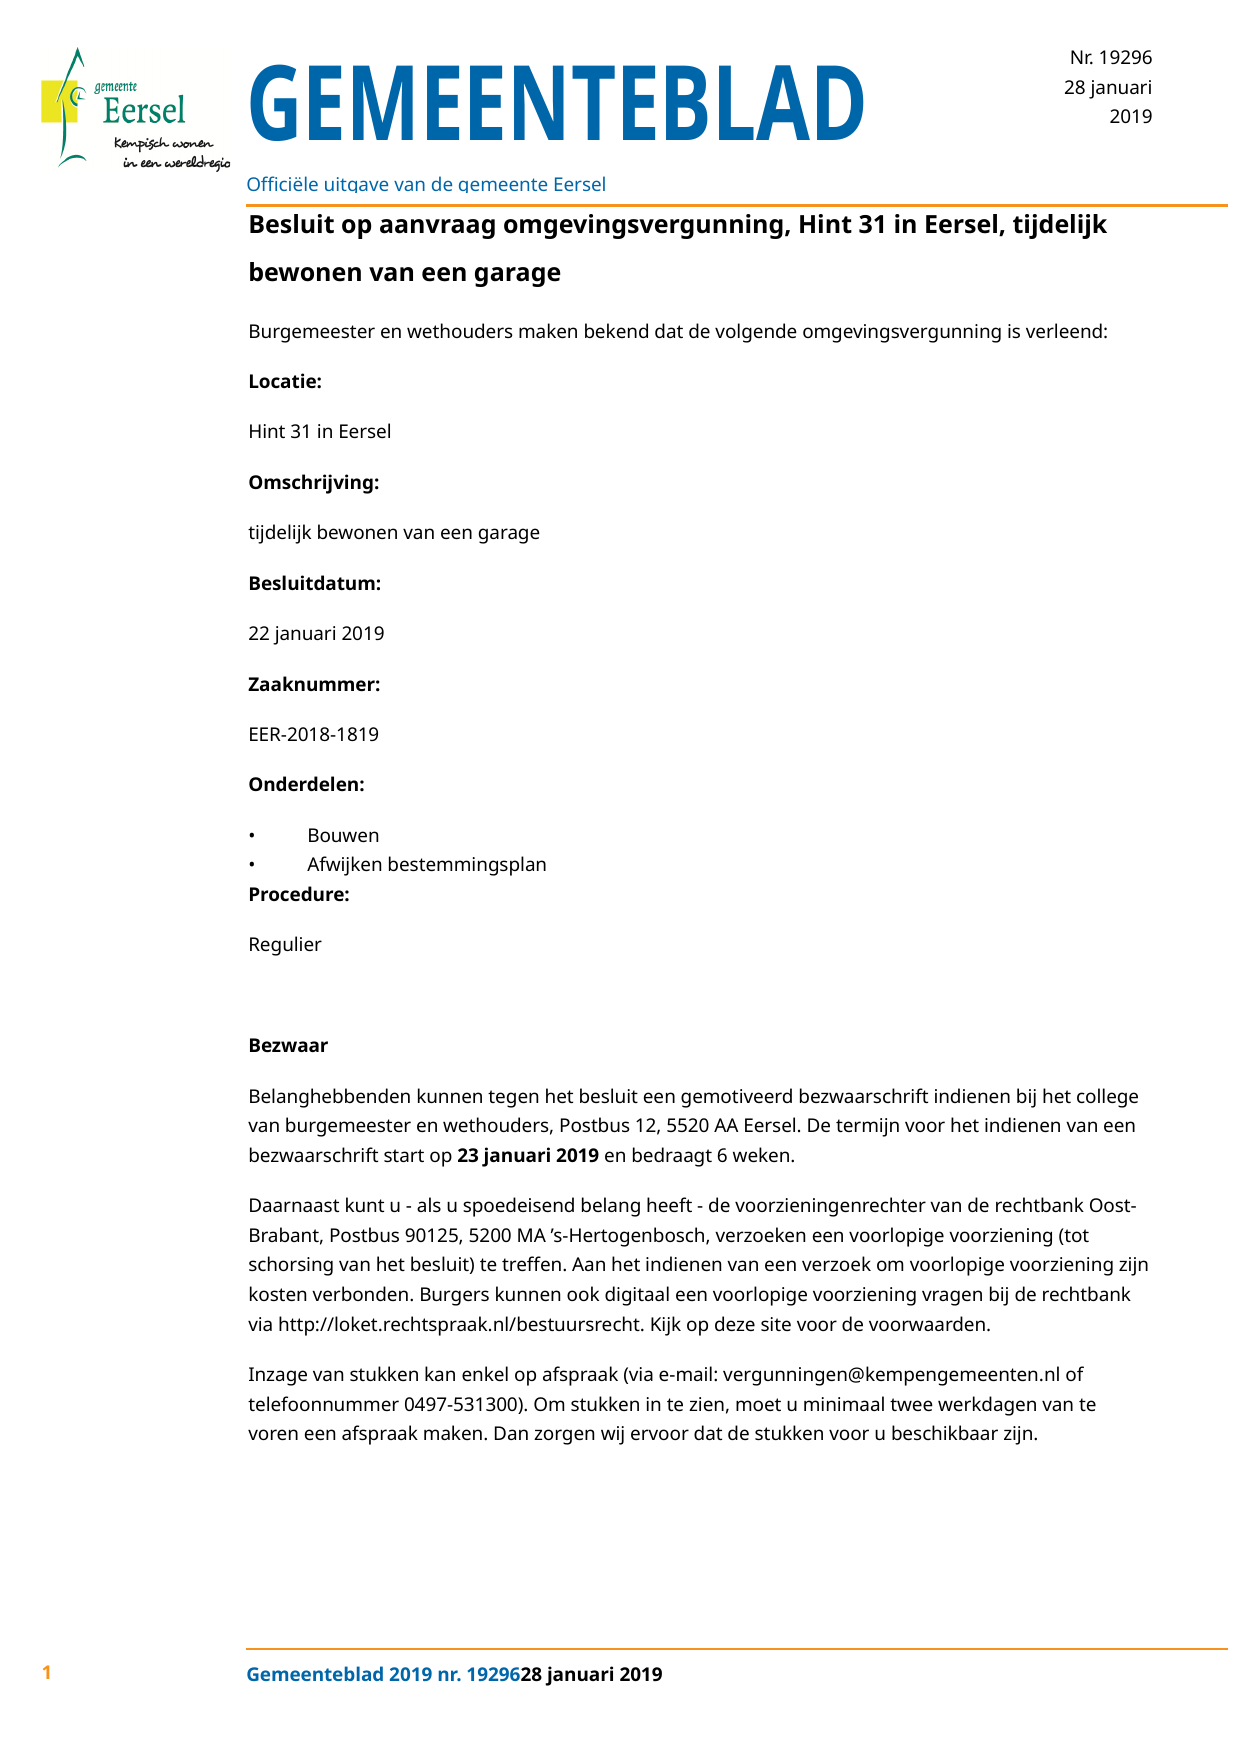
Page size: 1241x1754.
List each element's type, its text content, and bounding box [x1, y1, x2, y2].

text Omschrijving: [248, 469, 1152, 495]
list Bouwen [248, 822, 1152, 848]
text Daarnaast kunt u - als u spoedeisend belang heeft - de voorzieningenrechter van de rechtbank Oost-Brabant, Postbus 90125, 5200 MA ’s-Hertogenbosch, verzoeken een voorlopige voorziening (tot schorsing van het besluit) te treffen. Aan het indienen van een verzoek om voorlopige voorziening zijn kosten verbonden. Burgers kunnen ook digitaal een voorlopige voorziening vragen bij de rechtbank via http://loket.rechtspraak.nl/bestuursrecht. Kijk op deze site voor de voorwaarden. [248, 1192, 1152, 1337]
text Inzage van stukken kan enkel op afspraak (via e-mail: vergunningen@kempengemeenten.nl of telefoonnummer 0497-531300). Om stukken in te zien, moet u minimaal twee werkdagen van te voren een afspraak maken. Dan zorgen wij ervoor dat de stukken voor u beschikbaar zijn. [248, 1361, 1152, 1446]
text Regulier [248, 932, 1152, 957]
text Bezwaar [248, 1032, 1152, 1058]
picture [41, 47, 231, 172]
text 22 januari 2019 [248, 620, 1152, 646]
text Zaaknummer: [248, 671, 1152, 697]
text Besluit op aanvraag omgevingsvergunning, Hint 31 in Eersel, tijdelijk bewonen van een garage [248, 207, 1152, 288]
text Procedure: [248, 881, 1152, 907]
text Belanghebbenden kunnen tegen het besluit een gemotiveerd bezwaarschrift indienen bij het college van burgemeester en wethouders, Postbus 12, 5520 AA Eersel. De termijn voor het indienen van een bezwaarschrift start op 23 januari 2019 en bedraagt 6 weken. [248, 1083, 1152, 1168]
text tijdelijk bewonen van een garage [248, 519, 1152, 545]
text Hint 31 in Eersel [248, 419, 1152, 444]
text Besluitdatum: [248, 570, 1152, 596]
text EER-2018-1819 [248, 721, 1152, 747]
text Onderdelen: [248, 772, 1152, 797]
text Locatie: [248, 368, 1152, 394]
list Afwijken bestemmingsplan [248, 852, 1152, 877]
text Burgemeester en wethouders maken bekend dat de volgende omgevingsvergunning is verleend: [248, 318, 1152, 344]
